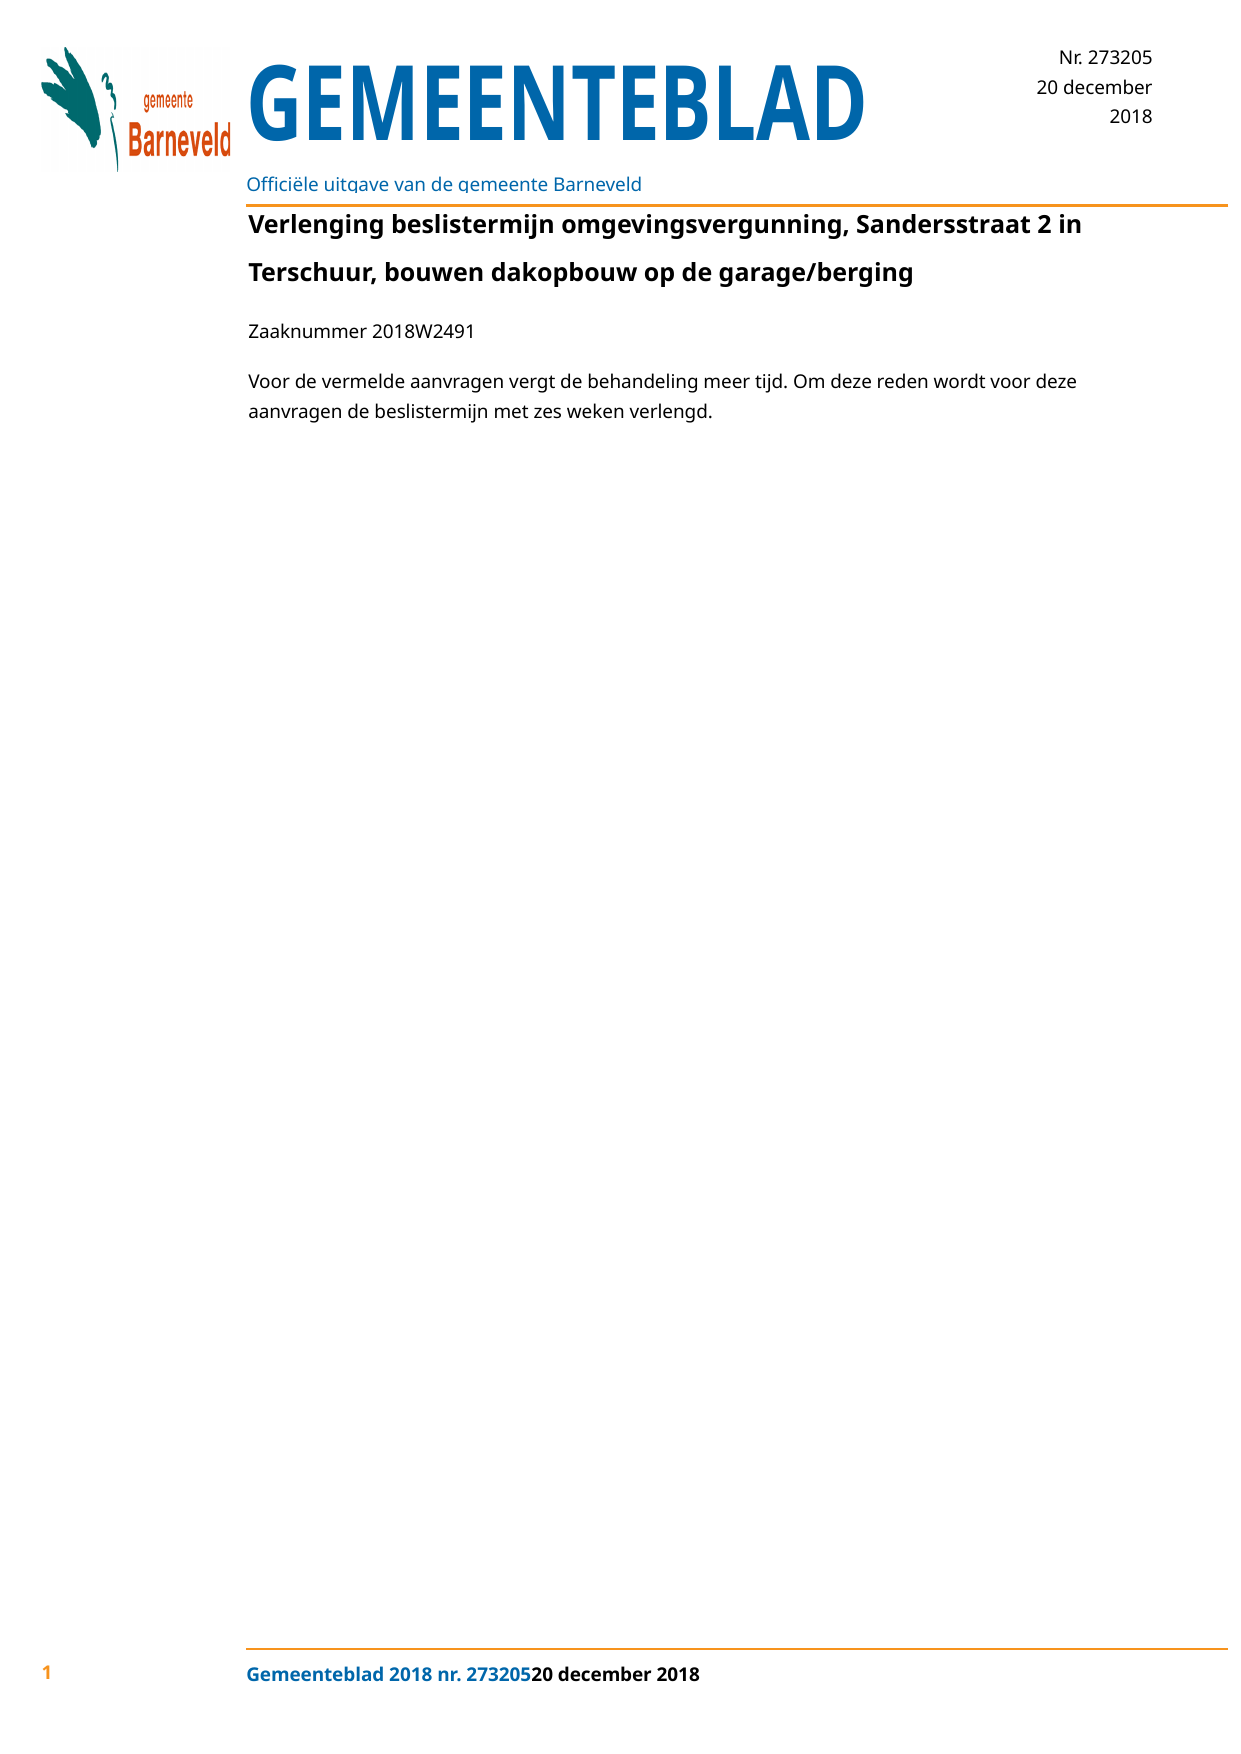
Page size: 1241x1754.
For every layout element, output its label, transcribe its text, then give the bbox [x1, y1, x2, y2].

text Zaaknummer 2018W2491 [248, 318, 1152, 344]
text Voor de vermelde aanvragen vergt de behandeling meer tijd. Om deze reden wordt voor deze aanvragen de beslistermijn met zes weken verlengd. [248, 368, 1152, 424]
text Verlenging beslistermijn omgevingsvergunning, Sandersstraat 2 in Terschuur, bouwen dakopbouw op de garage/berging [248, 207, 1152, 288]
picture [41, 47, 231, 172]
